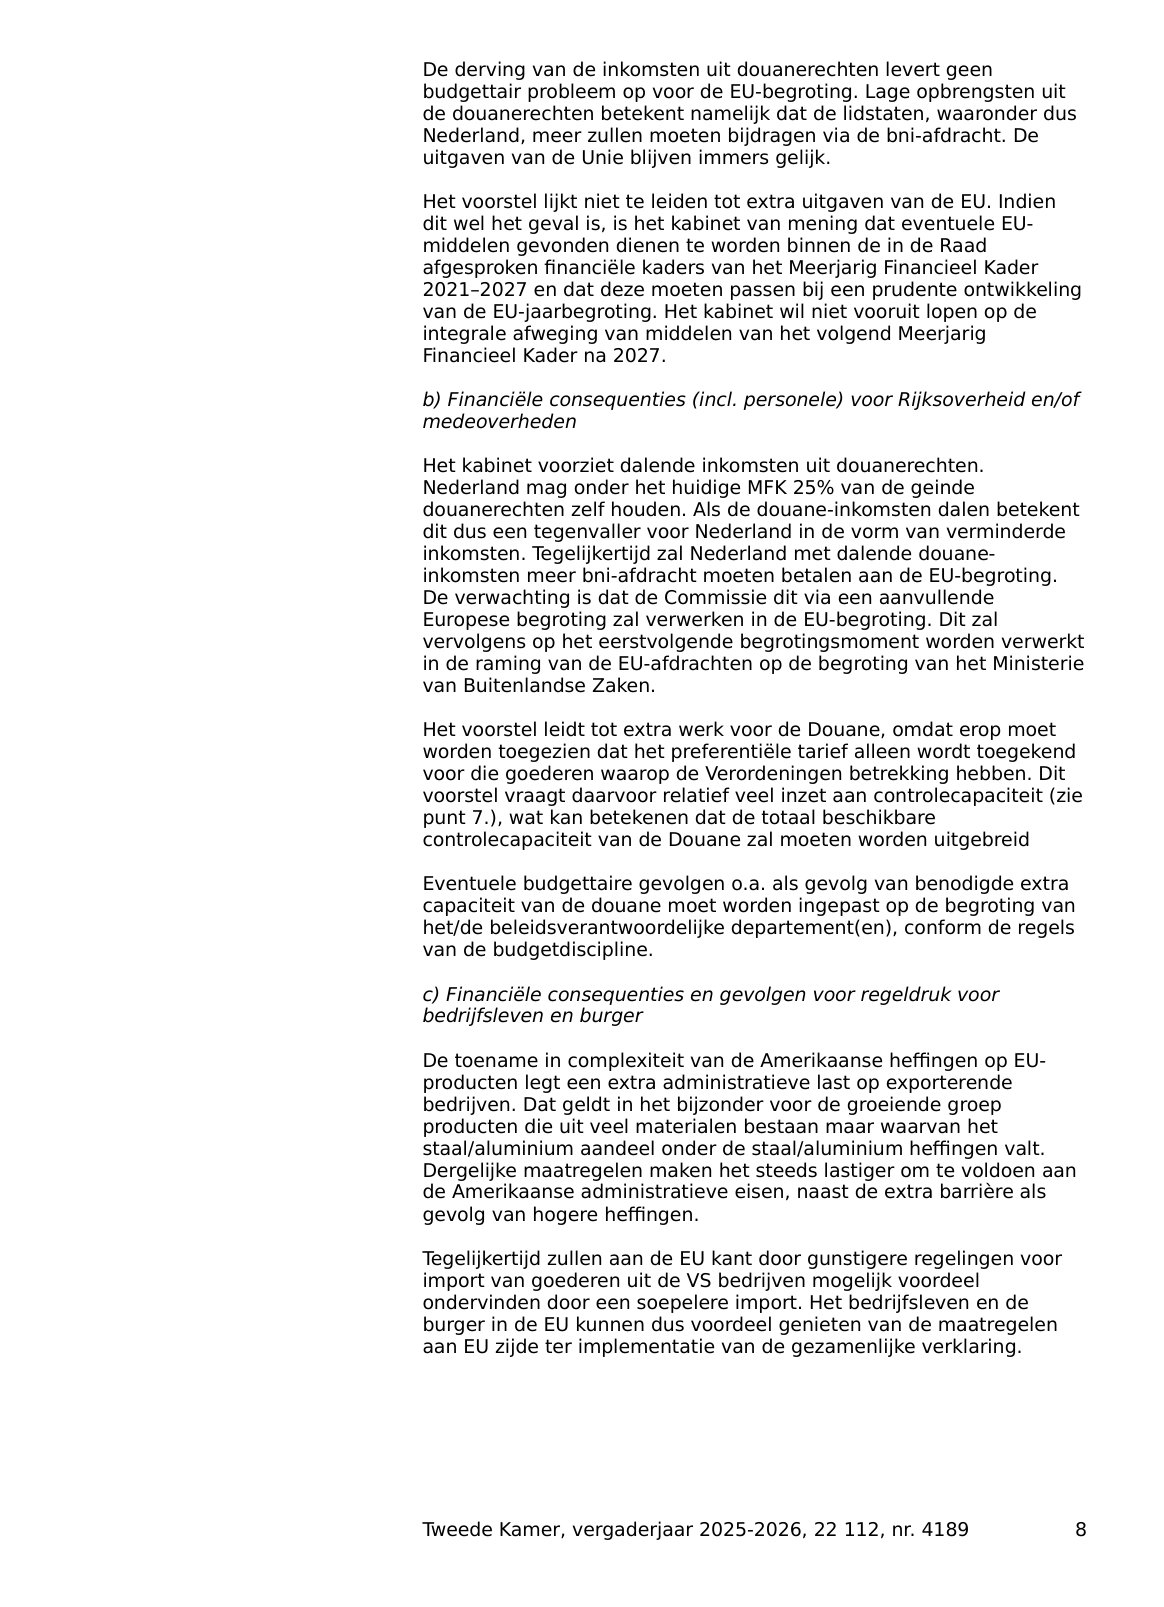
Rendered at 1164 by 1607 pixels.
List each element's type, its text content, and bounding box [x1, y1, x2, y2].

text De toename in complexiteit van de Amerikaanse heffingen op EU-producten legt een extra administratieve last op exporterende bedrijven. Dat geldt in het bijzonder voor de groeiende groep producten die uit veel materialen bestaan maar waarvan het staal/aluminium aandeel onder de staal/aluminium heffingen valt. Dergelijke maatregelen maken het steeds lastiger om te voldoen aan de Amerikaanse administratieve eisen, naast de extra barrière als gevolg van hogere heffingen. [422, 1049, 1087, 1225]
text Het voorstel leidt tot extra werk voor de Douane, omdat erop moet worden toegezien dat het preferentiële tarief alleen wordt toegekend voor die goederen waarop de Verordeningen betrekking hebben. Dit voorstel vraagt daarvoor relatief veel inzet aan controlecapaciteit (zie punt 7.), wat kan betekenen dat de totaal beschikbare controlecapaciteit van de Douane zal moeten worden uitgebreid [422, 719, 1087, 851]
text Het kabinet voorziet dalende inkomsten uit douanerechten. Nederland mag onder het huidige MFK 25% van de geinde douanerechten zelf houden. Als de douane-inkomsten dalen betekent dit dus een tegenvaller voor Nederland in de vorm van verminderde inkomsten. Tegelijkertijd zal Nederland met dalende douane-inkomsten meer bni-afdracht moeten betalen aan de EU-begroting. De verwachting is dat de Commissie dit via een aanvullende Europese begroting zal verwerken in de EU-begroting. Dit zal vervolgens op het eerstvolgende begrotingsmoment worden verwerkt in de raming van de EU-afdrachten op de begroting van het Ministerie van Buitenlandse Zaken. [422, 455, 1087, 697]
text Eventuele budgettaire gevolgen o.a. als gevolg van benodigde extra capaciteit van de douane moet worden ingepast op de begroting van het/de beleidsverantwoordelijke departement(en), conform de regels van de budgetdiscipline. [422, 873, 1087, 961]
text Het voorstel lijkt niet te leiden tot extra uitgaven van de EU. Indien dit wel het geval is, is het kabinet van mening dat eventuele EU-middelen gevonden dienen te worden binnen de in de Raad afgesproken financiële kaders van het Meerjarig Financieel Kader 2021–2027 en dat deze moeten passen bij een prudente ontwikkeling van de EU-jaarbegroting. Het kabinet wil niet vooruit lopen op de integrale afweging van middelen van het volgend Meerjarig Financieel Kader na 2027. [422, 191, 1087, 367]
subtitle b) Financiële consequenties (incl. personele) voor Rijksoverheid en/of medeoverheden [422, 389, 1087, 433]
text Tegelijkertijd zullen aan de EU kant door gunstigere regelingen voor import van goederen uit de VS bedrijven mogelijk voordeel ondervinden door een soepelere import. Het bedrijfsleven en de burger in de EU kunnen dus voordeel genieten van de maatregelen aan EU zijde ter implementatie van de gezamenlijke verklaring. [422, 1248, 1087, 1357]
text De derving van de inkomsten uit douanerechten levert geen budgettair probleem op voor de EU-begroting. Lage opbrengsten uit de douanerechten betekent namelijk dat de lidstaten, waaronder dus Nederland, meer zullen moeten bijdragen via de bni-afdracht. De uitgaven van de Unie blijven immers gelijk. [422, 59, 1087, 169]
subtitle c) Financiële consequenties en gevolgen voor regeldruk voor bedrijfsleven en burger [422, 983, 1087, 1027]
